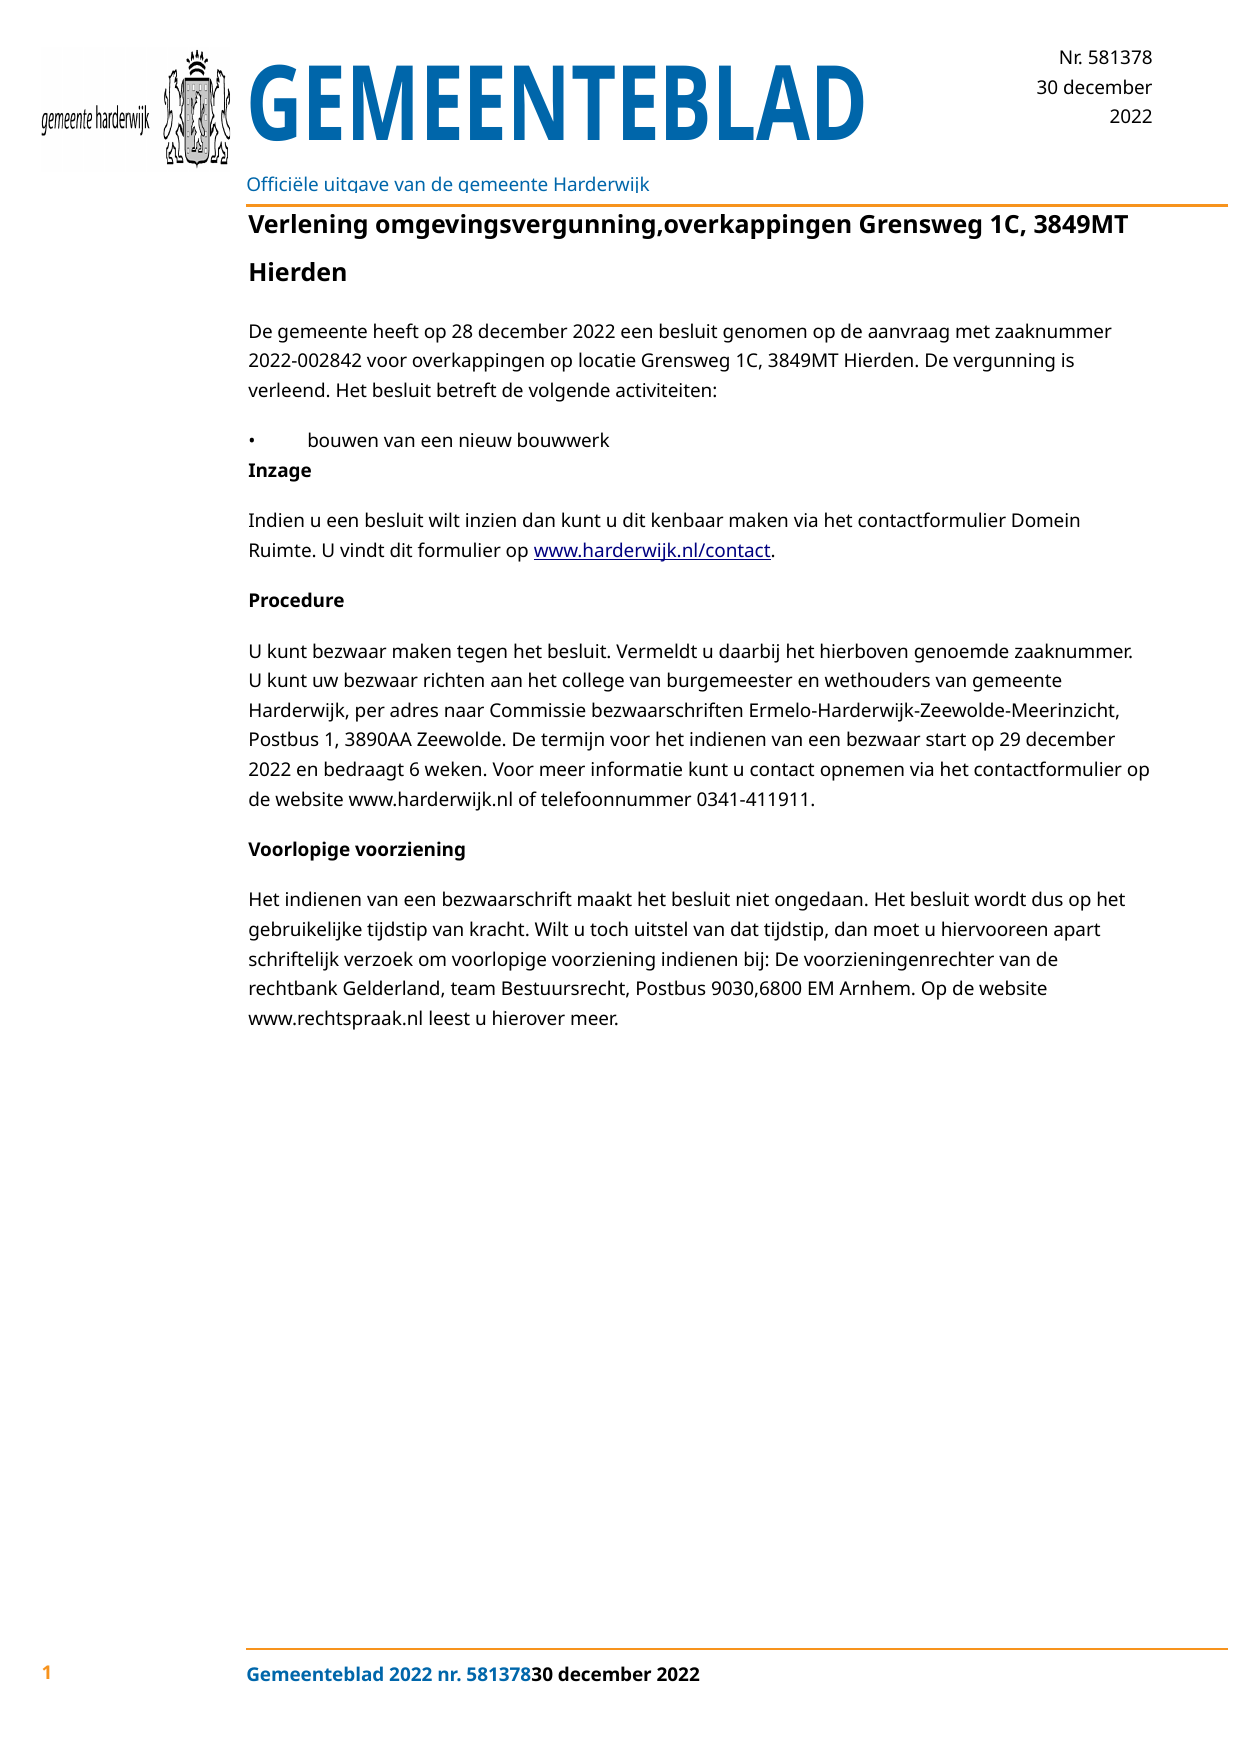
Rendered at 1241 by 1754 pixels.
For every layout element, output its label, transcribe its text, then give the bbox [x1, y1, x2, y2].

list bouwen van een nieuw bouwwerk [248, 427, 1152, 453]
text De gemeente heeft op 28 december 2022 een besluit genomen op de aanvraag met zaaknummer 2022-002842 voor overkappingen op locatie Grensweg 1C, 3849MT Hierden. De vergunning is verleend. Het besluit betreft de volgende activiteiten: [248, 318, 1152, 403]
picture [41, 47, 231, 172]
text Procedure [248, 587, 1152, 613]
text U kunt bezwaar maken tegen het besluit. Vermeldt u daarbij het hierboven genoemde zaaknummer. U kunt uw bezwaar richten aan het college van burgemeester en wethouders van gemeente Harderwijk, per adres naar Commissie bezwaarschriften Ermelo-Harderwijk-Zeewolde-Meerinzicht, Postbus 1, 3890AA Zeewolde. De termijn voor het indienen van een bezwaar start op 29 december 2022 en bedraagt 6 weken. Voor meer informatie kunt u contact opnemen via het contactformulier op de website www.harderwijk.nl of telefoonnummer 0341-411911. [248, 638, 1152, 812]
text Verlening omgevingsvergunning,overkappingen Grensweg 1C, 3849MT Hierden [248, 207, 1152, 288]
text Voorlopige voorziening [248, 836, 1152, 862]
text Het indienen van een bezwaarschrift maakt het besluit niet ongedaan. Het besluit wordt dus op het gebruikelijke tijdstip van kracht. Wilt u toch uitstel van dat tijdstip, dan moet u hiervooreen apart schriftelijk verzoek om voorlopige voorziening indienen bij: De voorzieningenrechter van de rechtbank Gelderland, team Bestuursrecht, Postbus 9030,6800 EM Arnhem. Op de website www.rechtspraak.nl leest u hierover meer. [248, 887, 1152, 1031]
text Inzage [248, 457, 1152, 483]
text Indien u een besluit wilt inzien dan kunt u dit kenbaar maken via het contactformulier Domein Ruimte. U vindt dit formulier op www.harderwijk.nl/contact. [248, 507, 1152, 563]
